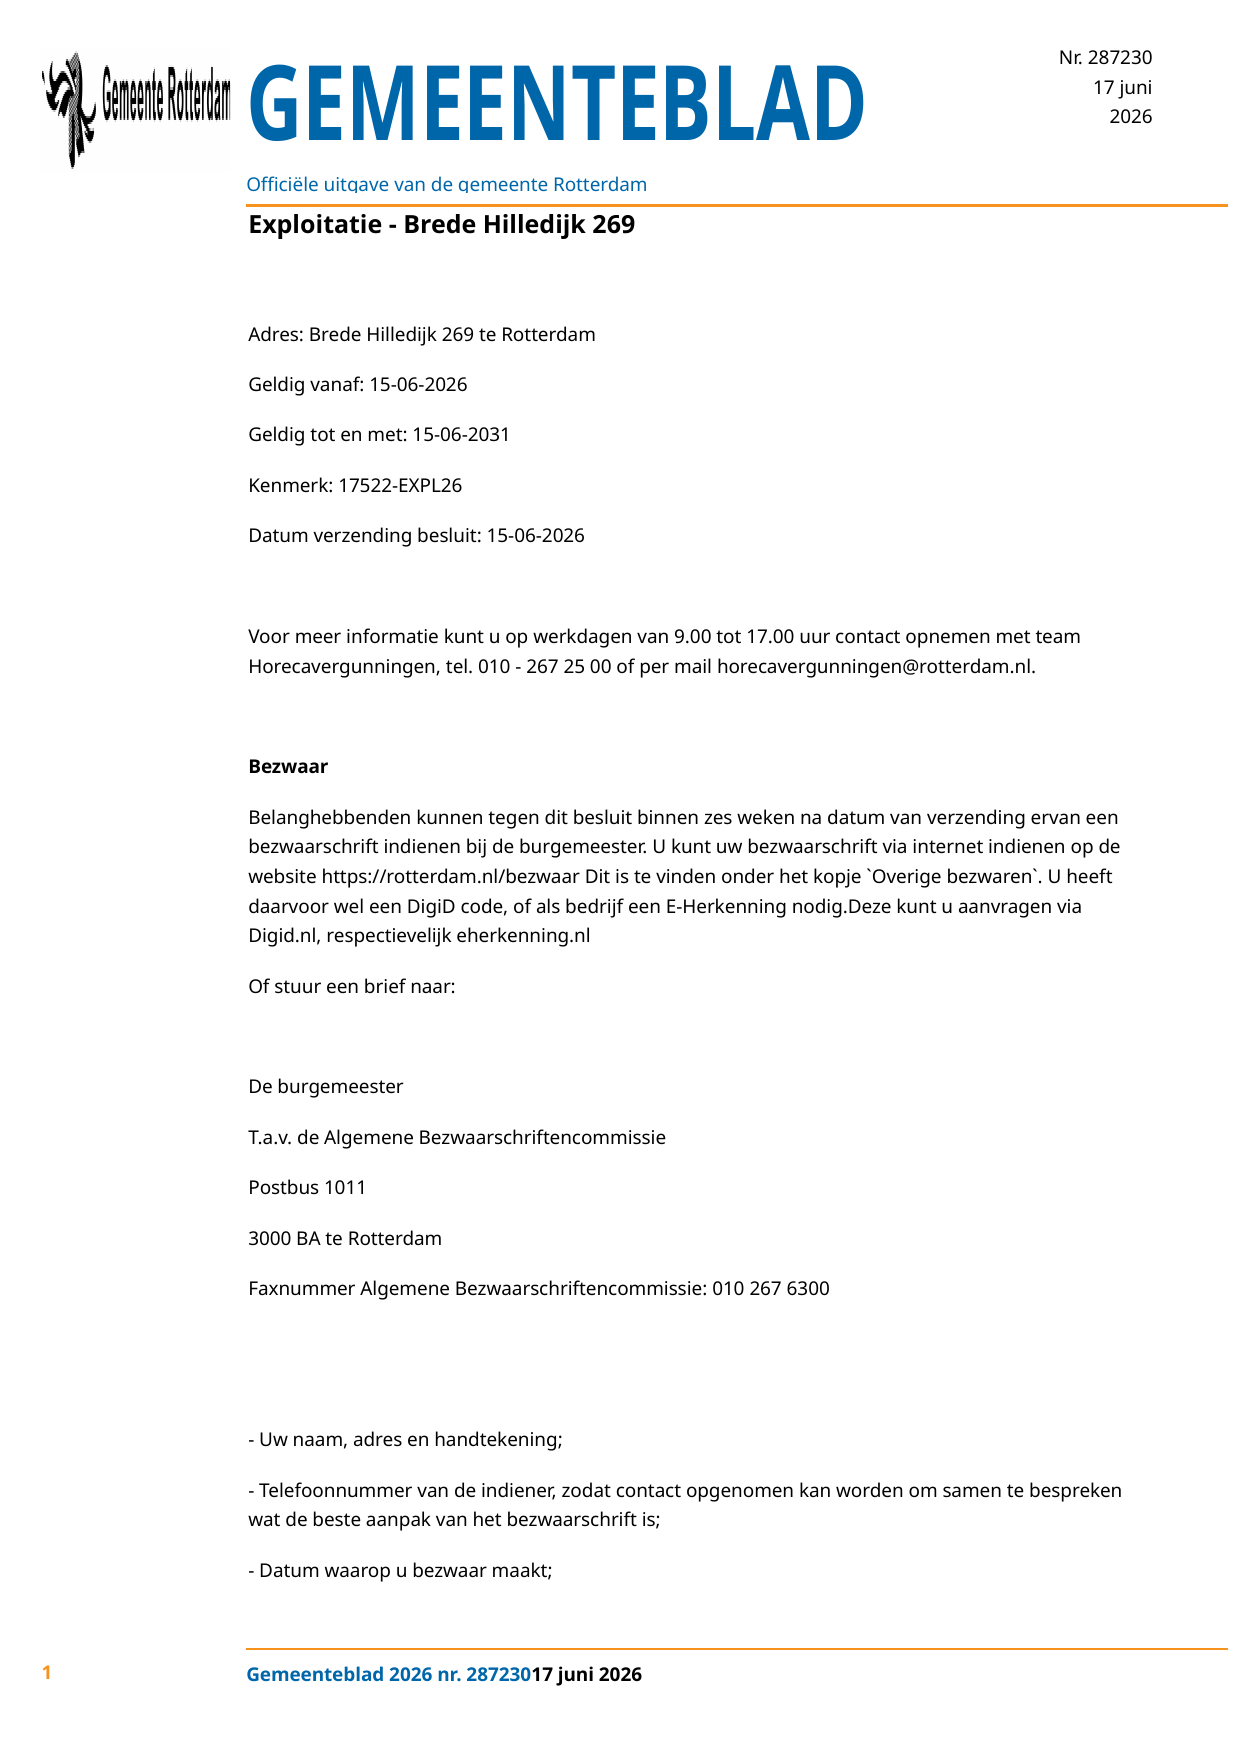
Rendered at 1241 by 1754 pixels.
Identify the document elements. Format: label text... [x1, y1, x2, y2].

text - Datum waarop u bezwaar maakt; [248, 1557, 1152, 1583]
text - Telefoonnummer van de indiener, zodat contact opgenomen kan worden om samen te bespreken wat de beste aanpak van het bezwaarschrift is; [248, 1477, 1152, 1532]
text Kenmerk: 17522-EXPL26 [248, 472, 1152, 498]
text De burgemeester [248, 1074, 1152, 1099]
text Of stuur een brief naar: [248, 973, 1152, 998]
text Geldig vanaf: 15-06-2026 [248, 371, 1152, 397]
text - Uw naam, adres en handtekening; [248, 1427, 1152, 1452]
text Datum verzending besluit: 15-06-2026 [248, 522, 1152, 548]
picture [41, 47, 231, 172]
text Voor meer informatie kunt u op werkdagen van 9.00 tot 17.00 uur contact opnemen met team Horecavergunningen, tel. 010 - 267 25 00 of per mail horecavergunningen@rotterdam.nl. [248, 623, 1152, 678]
text Faxnummer Algemene Bezwaarschriftencommissie: 010 267 6300 [248, 1275, 1152, 1301]
text Belanghebbenden kunnen tegen dit besluit binnen zes weken na datum van verzending ervan een bezwaarschrift indienen bij de burgemeester. U kunt uw bezwaarschrift via internet indienen op de website https://rotterdam.nl/bezwaar Dit is te vinden onder het kopje `Overige bezwaren`. U heeft daarvoor wel een DigiD code, of als bedrijf een E-Herkenning nodig.Deze kunt u aanvragen via Digid.nl, respectievelijk eherkenning.nl [248, 804, 1152, 948]
text 3000 BA te Rotterdam [248, 1225, 1152, 1251]
text T.a.v. de Algemene Bezwaarschriftencommissie [248, 1124, 1152, 1150]
text Postbus 1011 [248, 1174, 1152, 1200]
text Adres: Brede Hilledijk 269 te Rotterdam [248, 321, 1152, 346]
text Exploitatie - Brede Hilledijk 269 [248, 207, 1152, 241]
text Bezwaar [248, 754, 1152, 779]
text Geldig tot en met: 15-06-2031 [248, 422, 1152, 447]
